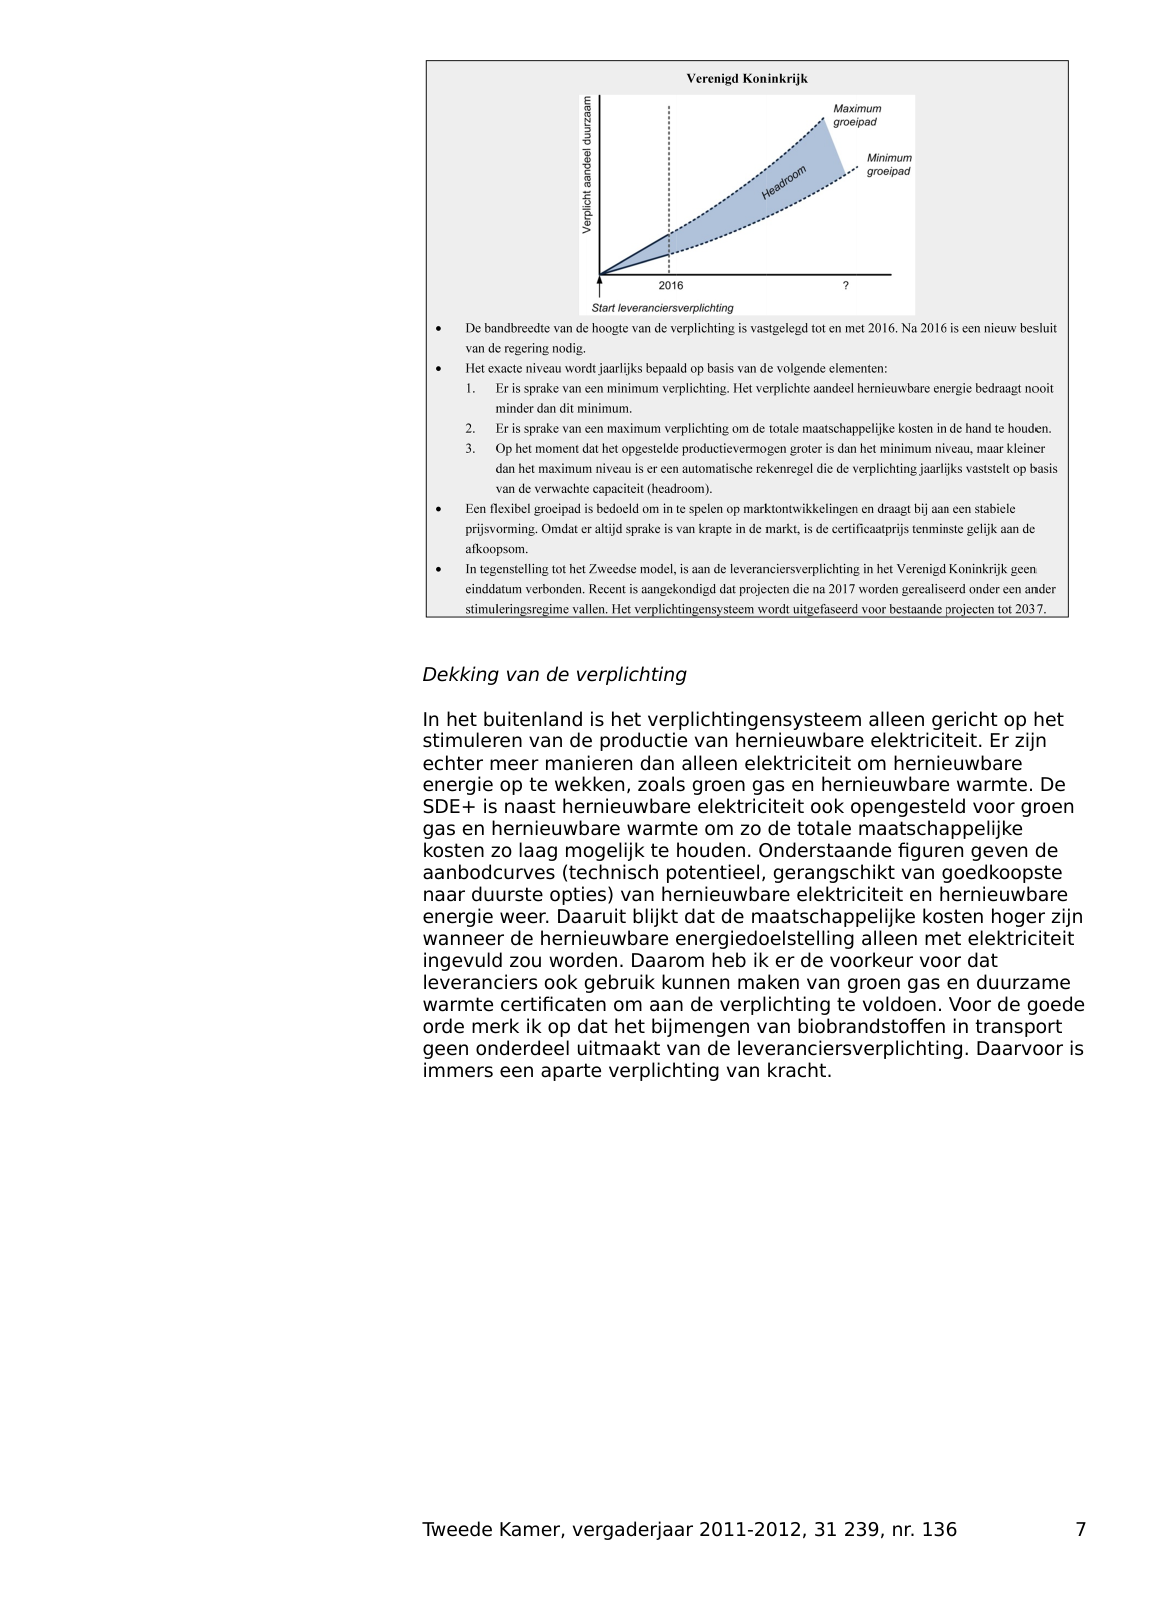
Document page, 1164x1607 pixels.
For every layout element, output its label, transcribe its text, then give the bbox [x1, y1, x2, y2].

text In het buitenland is het verplichtingensysteem alleen gericht op het stimuleren van de productie van hernieuwbare elektriciteit. Er zijn echter meer manieren dan alleen elektriciteit om hernieuwbare energie op te wekken, zoals groen gas en hernieuwbare warmte. De SDE+ is naast hernieuwbare elektriciteit ook opengesteld voor groen gas en hernieuwbare warmte om zo de totale maatschappelijke kosten zo laag mogelijk te houden. Onderstaande figuren geven de aanbodcurves (technisch potentieel, gerangschikt van goedkoopste naar duurste opties) van hernieuwbare elektriciteit en hernieuwbare energie weer. Daaruit blijkt dat de maatschappelijke kosten hoger zijn wanneer de hernieuwbare energiedoelstelling alleen met elektriciteit ingevuld zou worden. Daarom heb ik er de voorkeur voor dat leveranciers ook gebruik kunnen maken van groen gas en duurzame warmte certificaten om aan de verplichting te voldoen. Voor de goede orde merk ik op dat het bijmengen van biobrandstoffen in transport geen onderdeel uitmaakt van de leveranciersverplichting. Daarvoor is immers een aparte verplichting van kracht. [422, 708, 1087, 1082]
picture [422, 59, 1072, 621]
subtitle Dekking van de verplichting [422, 664, 1087, 686]
